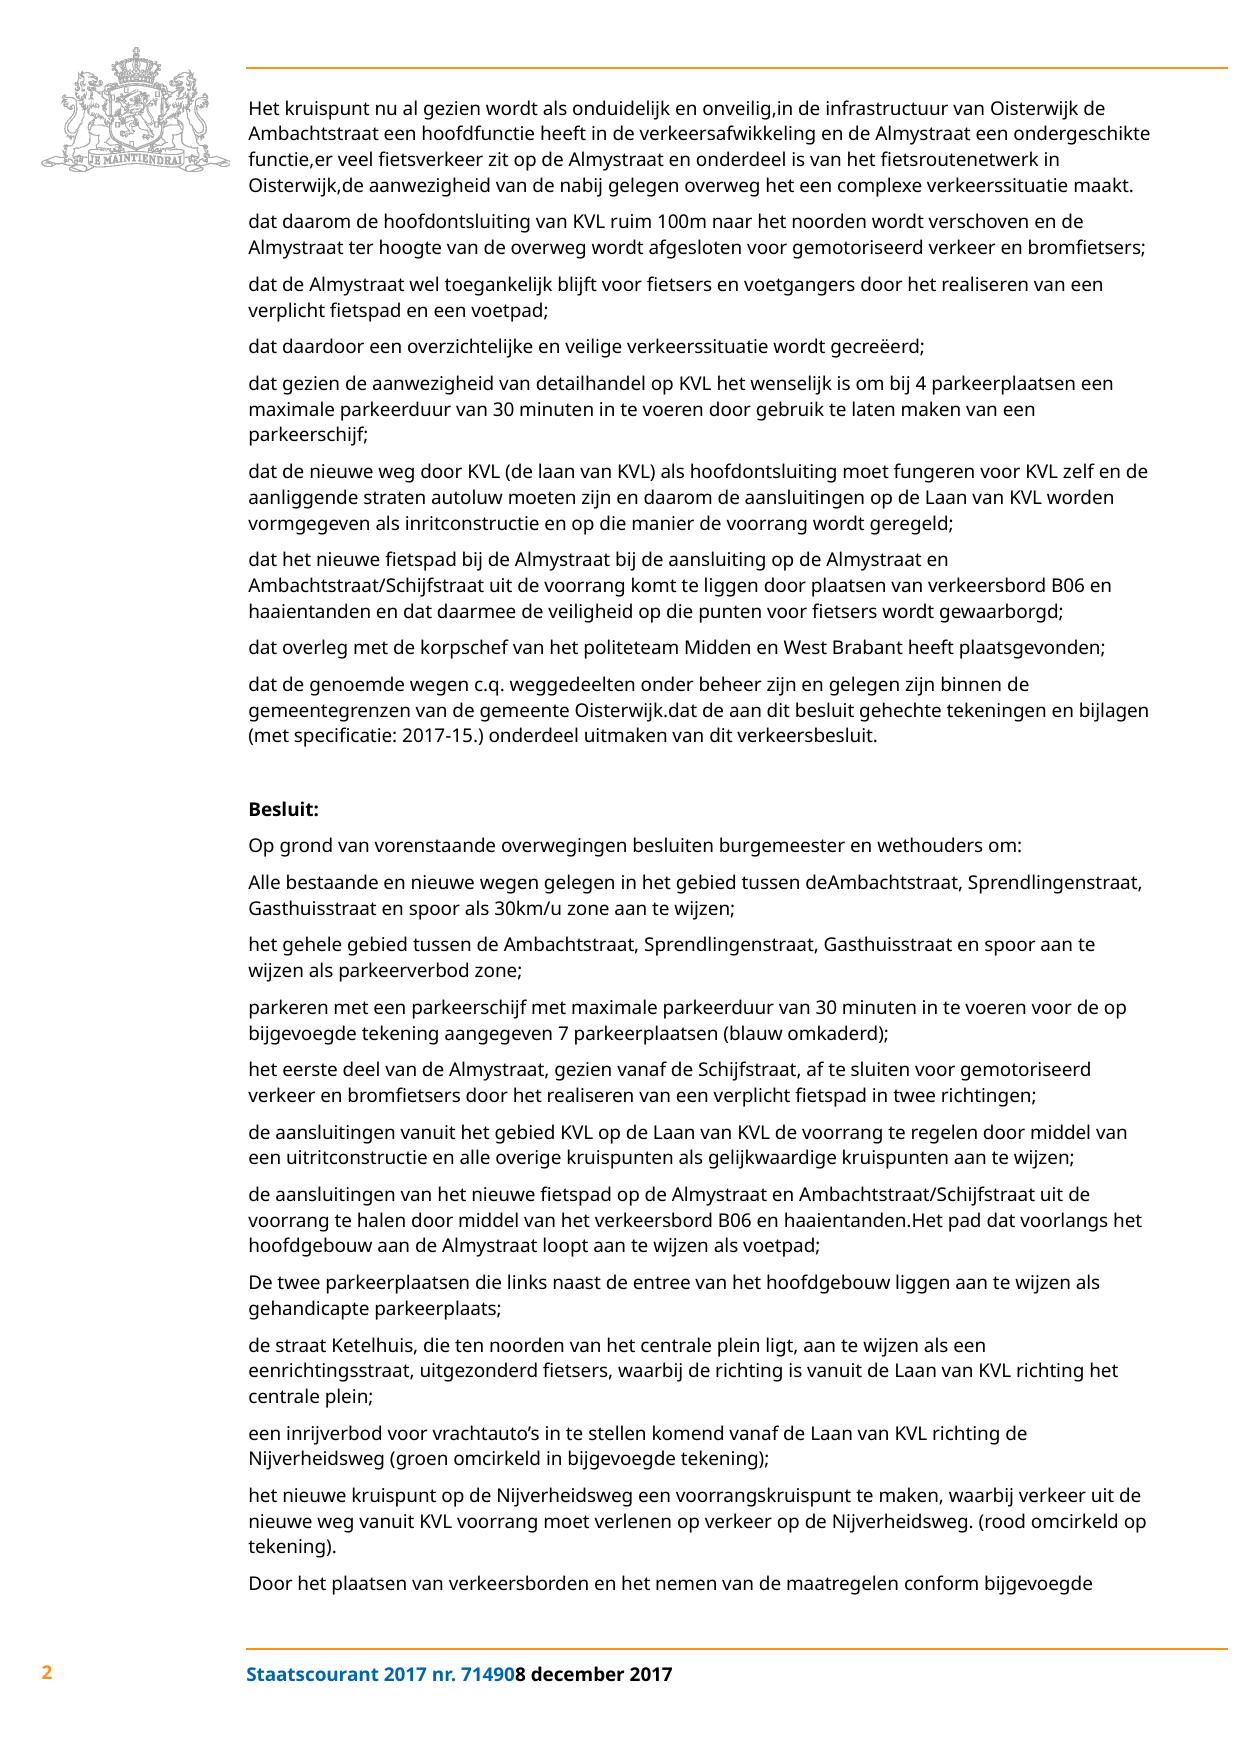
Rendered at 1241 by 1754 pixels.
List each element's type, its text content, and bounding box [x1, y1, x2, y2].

text dat de Almystraat wel toegankelijk blijft voor fietsers en voetgangers door het realiseren van een verplicht fietspad en een voetpad; [248, 271, 1152, 322]
text parkeren met een parkeerschijf met maximale parkeerduur van 30 minuten in te voeren voor de op bijgevoegde tekening aangegeven 7 parkeerplaatsen (blauw omkaderd); [248, 994, 1152, 1046]
text het eerste deel van de Almystraat, gezien vanaf de Schijfstraat, af te sluiten voor gemotoriseerd verkeer en bromfietsers door het realiseren van een verplicht fietspad in twee richtingen; [248, 1056, 1152, 1108]
picture [41, 47, 231, 172]
text de aansluitingen van het nieuwe fietspad op de Almystraat en Ambachtstraat/Schijfstraat uit de voorrang te halen door middel van het verkeersbord B06 en haaientanden.Het pad dat voorlangs het hoofdgebouw aan de Almystraat loopt aan te wijzen als voetpad; [248, 1181, 1152, 1258]
text dat de nieuwe weg door KVL (de laan van KVL) als hoofdontsluiting moet fungeren voor KVL zelf en de aanliggende straten autoluw moeten zijn en daarom de aansluitingen op de Laan van KVL worden vormgegeven als inritconstructie en op die manier de voorrang wordt geregeld; [248, 458, 1152, 535]
text dat het nieuwe fietspad bij de Almystraat bij de aansluiting op de Almystraat en Ambachtstraat/Schijfstraat uit de voorrang komt te liggen door plaatsen van verkeersbord B06 en haaientanden en dat daarmee de veiligheid op die punten voor fietsers wordt gewaarborgd; [248, 546, 1152, 623]
text dat de genoemde wegen c.q. weggedeelten onder beheer zijn en gelegen zijn binnen de gemeentegrenzen van de gemeente Oisterwijk.dat de aan dit besluit gehechte tekeningen en bijlagen (met specificatie: 2017-15.) onderdeel uitmaken van dit verkeersbesluit. [248, 671, 1152, 748]
text een inrijverbod voor vrachtauto’s in te stellen komend vanaf de Laan van KVL richting de Nijverheidsweg (groen omcirkeld in bijgevoegde tekening); [248, 1420, 1152, 1471]
text dat daarom de hoofdontsluiting van KVL ruim 100m naar het noorden wordt verschoven en de Almystraat ter hoogte van de overweg wordt afgesloten voor gemotoriseerd verkeer en bromfietsers; [248, 209, 1152, 260]
text dat overleg met de korpschef van het politeteam Midden en West Brabant heeft plaatsgevonden; [248, 634, 1152, 660]
text Alle bestaande en nieuwe wegen gelegen in het gebied tussen deAmbachtstraat, Sprendlingenstraat, Gasthuisstraat en spoor als 30km/u zone aan te wijzen; [248, 869, 1152, 921]
text Door het plaatsen van verkeersborden en het nemen van de maatregelen conform bijgevoegde [248, 1570, 1152, 1596]
text dat daardoor een overzichtelijke en veilige verkeerssituatie wordt gecreëerd; [248, 333, 1152, 359]
text het nieuwe kruispunt op de Nijverheidsweg een voorrangskruispunt te maken, waarbij verkeer uit de nieuwe weg vanuit KVL voorrang moet verlenen op verkeer op de Nijverheidsweg. (rood omcirkeld op tekening). [248, 1482, 1152, 1559]
text de straat Ketelhuis, die ten noorden van het centrale plein ligt, aan te wijzen als een eenrichtingsstraat, uitgezonderd fietsers, waarbij de richting is vanuit de Laan van KVL richting het centrale plein; [248, 1332, 1152, 1409]
text De twee parkeerplaatsen die links naast de entree van het hoofdgebouw liggen aan te wijzen als gehandicapte parkeerplaats; [248, 1269, 1152, 1321]
text de aansluitingen vanuit het gebied KVL op de Laan van KVL de voorrang te regelen door middel van een uitritconstructie en alle overige kruispunten als gelijkwaardige kruispunten aan te wijzen; [248, 1119, 1152, 1170]
text Op grond van vorenstaande overwegingen besluiten burgemeester en wethouders om: [248, 833, 1152, 858]
text Besluit: [248, 796, 1152, 822]
text Het kruispunt nu al gezien wordt als onduidelijk en onveilig,in de infrastructuur van Oisterwijk de Ambachtstraat een hoofdfunctie heeft in de verkeersafwikkeling en de Almystraat een ondergeschikte functie,er veel fietsverkeer zit op de Almystraat en onderdeel is van het fietsroutenetwerk in Oisterwijk,de aanwezigheid van de nabij gelegen overweg het een complexe verkeerssituatie maakt. [248, 95, 1152, 198]
text dat gezien de aanwezigheid van detailhandel op KVL het wenselijk is om bij 4 parkeerplaatsen een maximale parkeerduur van 30 minuten in te voeren door gebruik te laten maken van een parkeerschijf; [248, 370, 1152, 447]
text het gehele gebied tussen de Ambachtstraat, Sprendlingenstraat, Gasthuisstraat en spoor aan te wijzen als parkeerverbod zone; [248, 932, 1152, 983]
